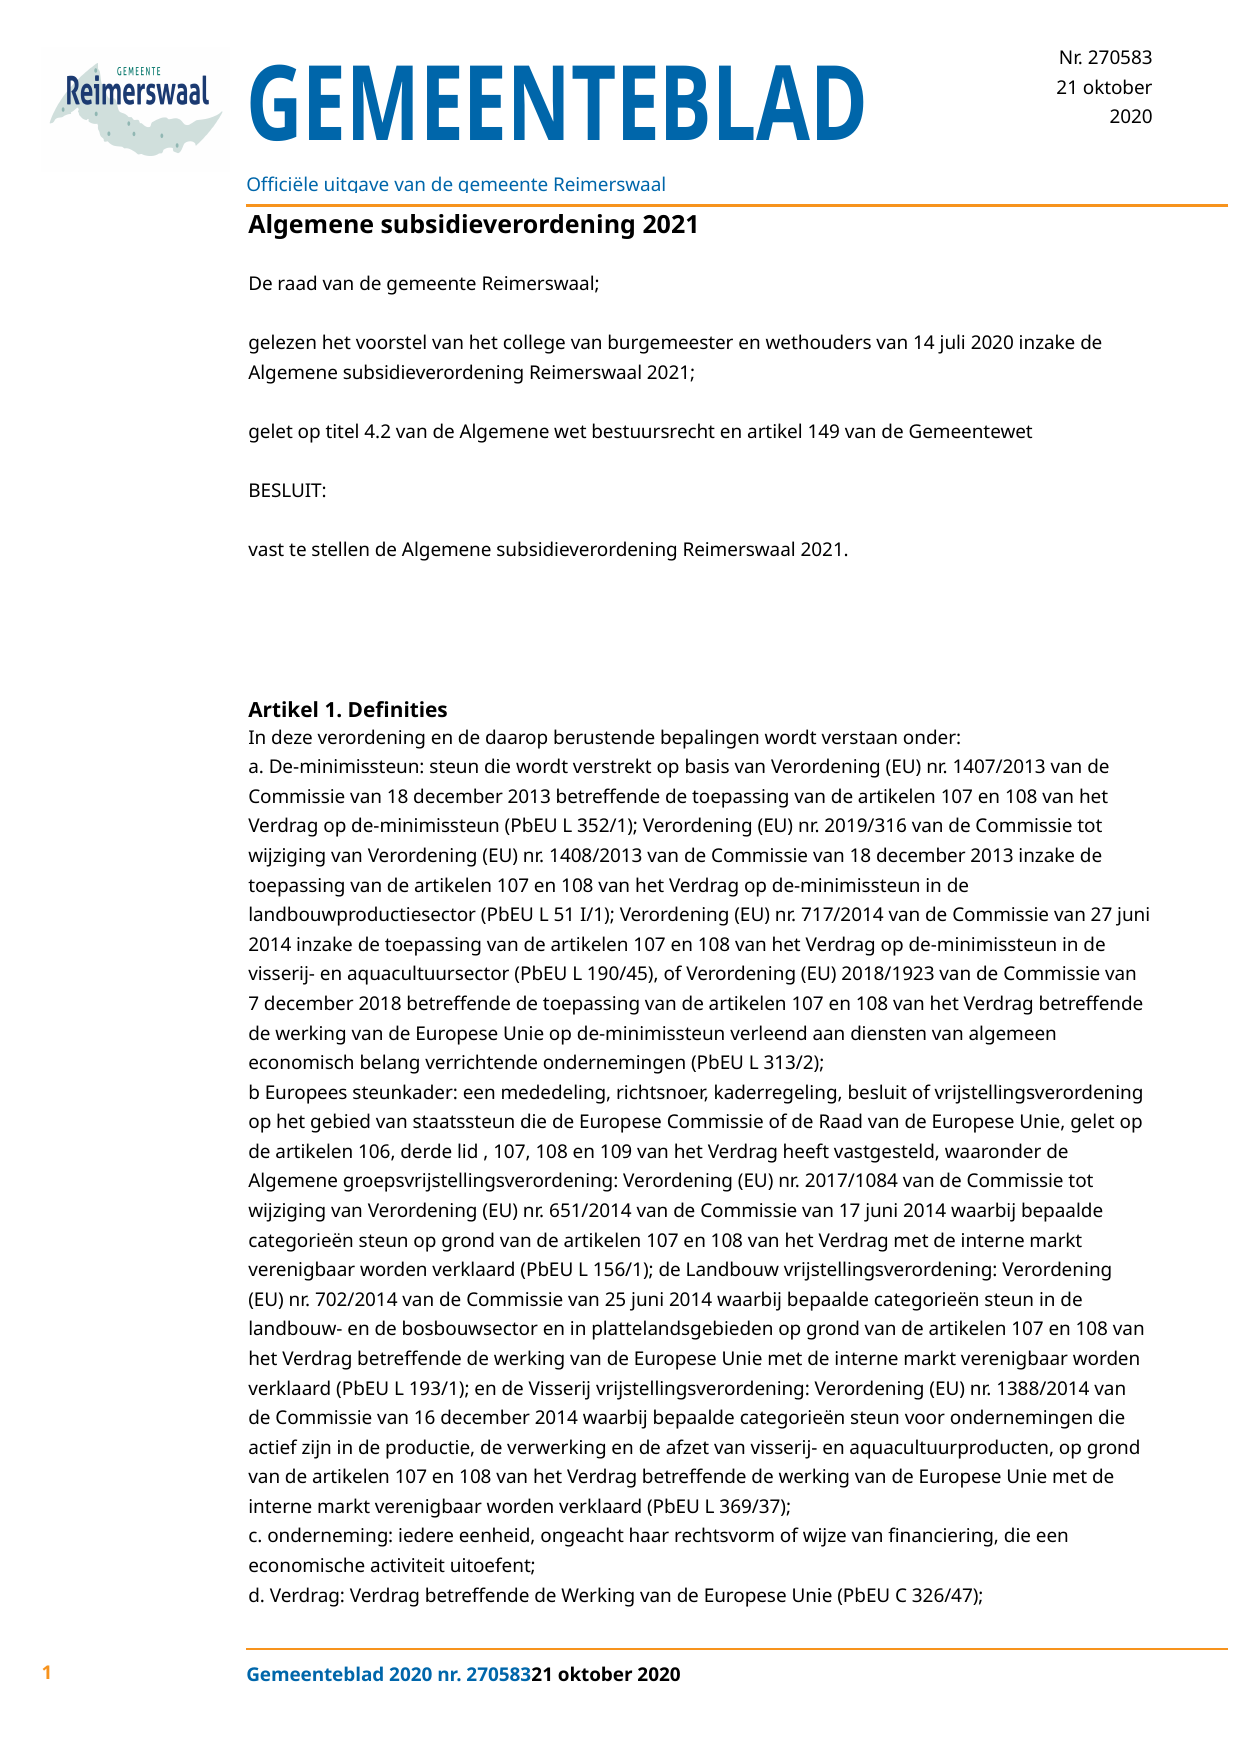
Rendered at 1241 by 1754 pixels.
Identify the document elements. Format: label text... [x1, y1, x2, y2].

text b Europees steunkader: een mededeling, richtsnoer, kaderregeling, besluit of vrijstellingsverordening op het gebied van staatssteun die de Europese Commissie of de Raad van de Europese Unie, gelet op de artikelen 106, derde lid , 107, 108 en 109 van het Verdrag heeft vastgesteld, waaronder de Algemene groepsvrijstellingsverordening: Verordening (EU) nr. 2017/1084 van de Commissie tot wijziging van Verordening (EU) nr. 651/2014 van de Commissie van 17 juni 2014 waarbij bepaalde categorieën steun op grond van de artikelen 107 en 108 van het Verdrag met de interne markt verenigbaar worden verklaard (PbEU L 156/1); de Landbouw vrijstellingsverordening: Verordening (EU) nr. 702/2014 van de Commissie van 25 juni 2014 waarbij bepaalde categorieën steun in de landbouw- en de bosbouwsector en in plattelandsgebieden op grond van de artikelen 107 en 108 van het Verdrag betreffende de werking van de Europese Unie met de interne markt verenigbaar worden verklaard (PbEU L 193/1); en de Visserij vrijstellingsverordening: Verordening (EU) nr. 1388/2014 van de Commissie van 16 december 2014 waarbij bepaalde categorieën steun voor ondernemingen die actief zijn in de productie, de verwerking en de afzet van visserij- en aquacultuurproducten, op grond van de artikelen 107 en 108 van het Verdrag betreffende de werking van de Europese Unie met de interne markt verenigbaar worden verklaard (PbEU L 369/37); [248, 1079, 1152, 1519]
text c. onderneming: iedere eenheid, ongeacht haar rechtsvorm of wijze van financiering, die een economische activiteit uitoefent; [248, 1523, 1152, 1578]
text Artikel 1. Definities [248, 695, 1152, 724]
text In deze verordening en de daarop berustende bepalingen wordt verstaan onder: [248, 724, 1152, 749]
text BESLUIT: [248, 477, 1152, 503]
text gelet op titel 4.2 van de Algemene wet bestuursrecht en artikel 149 van de Gemeentewet [248, 418, 1152, 444]
picture [41, 47, 231, 172]
text Algemene subsidieverordening 2021 [248, 207, 1152, 241]
text a. De-minimissteun: steun die wordt verstrekt op basis van Verordening (EU) nr. 1407/2013 van de Commissie van 18 december 2013 betreffende de toepassing van de artikelen 107 en 108 van het Verdrag op de-minimissteun (PbEU L 352/1); Verordening (EU) nr. 2019/316 van de Commissie tot wijziging van Verordening (EU) nr. 1408/2013 van de Commissie van 18 december 2013 inzake de toepassing van de artikelen 107 en 108 van het Verdrag op de-minimissteun in de landbouwproductiesector (PbEU L 51 I/1); Verordening (EU) nr. 717/2014 van de Commissie van 27 juni 2014 inzake de toepassing van de artikelen 107 en 108 van het Verdrag op de-minimissteun in de visserij- en aquacultuursector (PbEU L 190/45), of Verordening (EU) 2018/1923 van de Commissie van 7 december 2018 betreffende de toepassing van de artikelen 107 en 108 van het Verdrag betreffende de werking van de Europese Unie op de-minimissteun verleend aan diensten van algemeen economisch belang verrichtende ondernemingen (PbEU L 313/2); [248, 753, 1152, 1075]
text vast te stellen de Algemene subsidieverordening Reimerswaal 2021. [248, 537, 1152, 562]
text d. Verdrag: Verdrag betreffende de Werking van de Europese Unie (PbEU C 326/47); [248, 1582, 1152, 1607]
text gelezen het voorstel van het college van burgemeester en wethouders van 14 juli 2020 inzake de Algemene subsidieverordening Reimerswaal 2021; [248, 329, 1152, 385]
text De raad van de gemeente Reimerswaal; [248, 270, 1152, 296]
